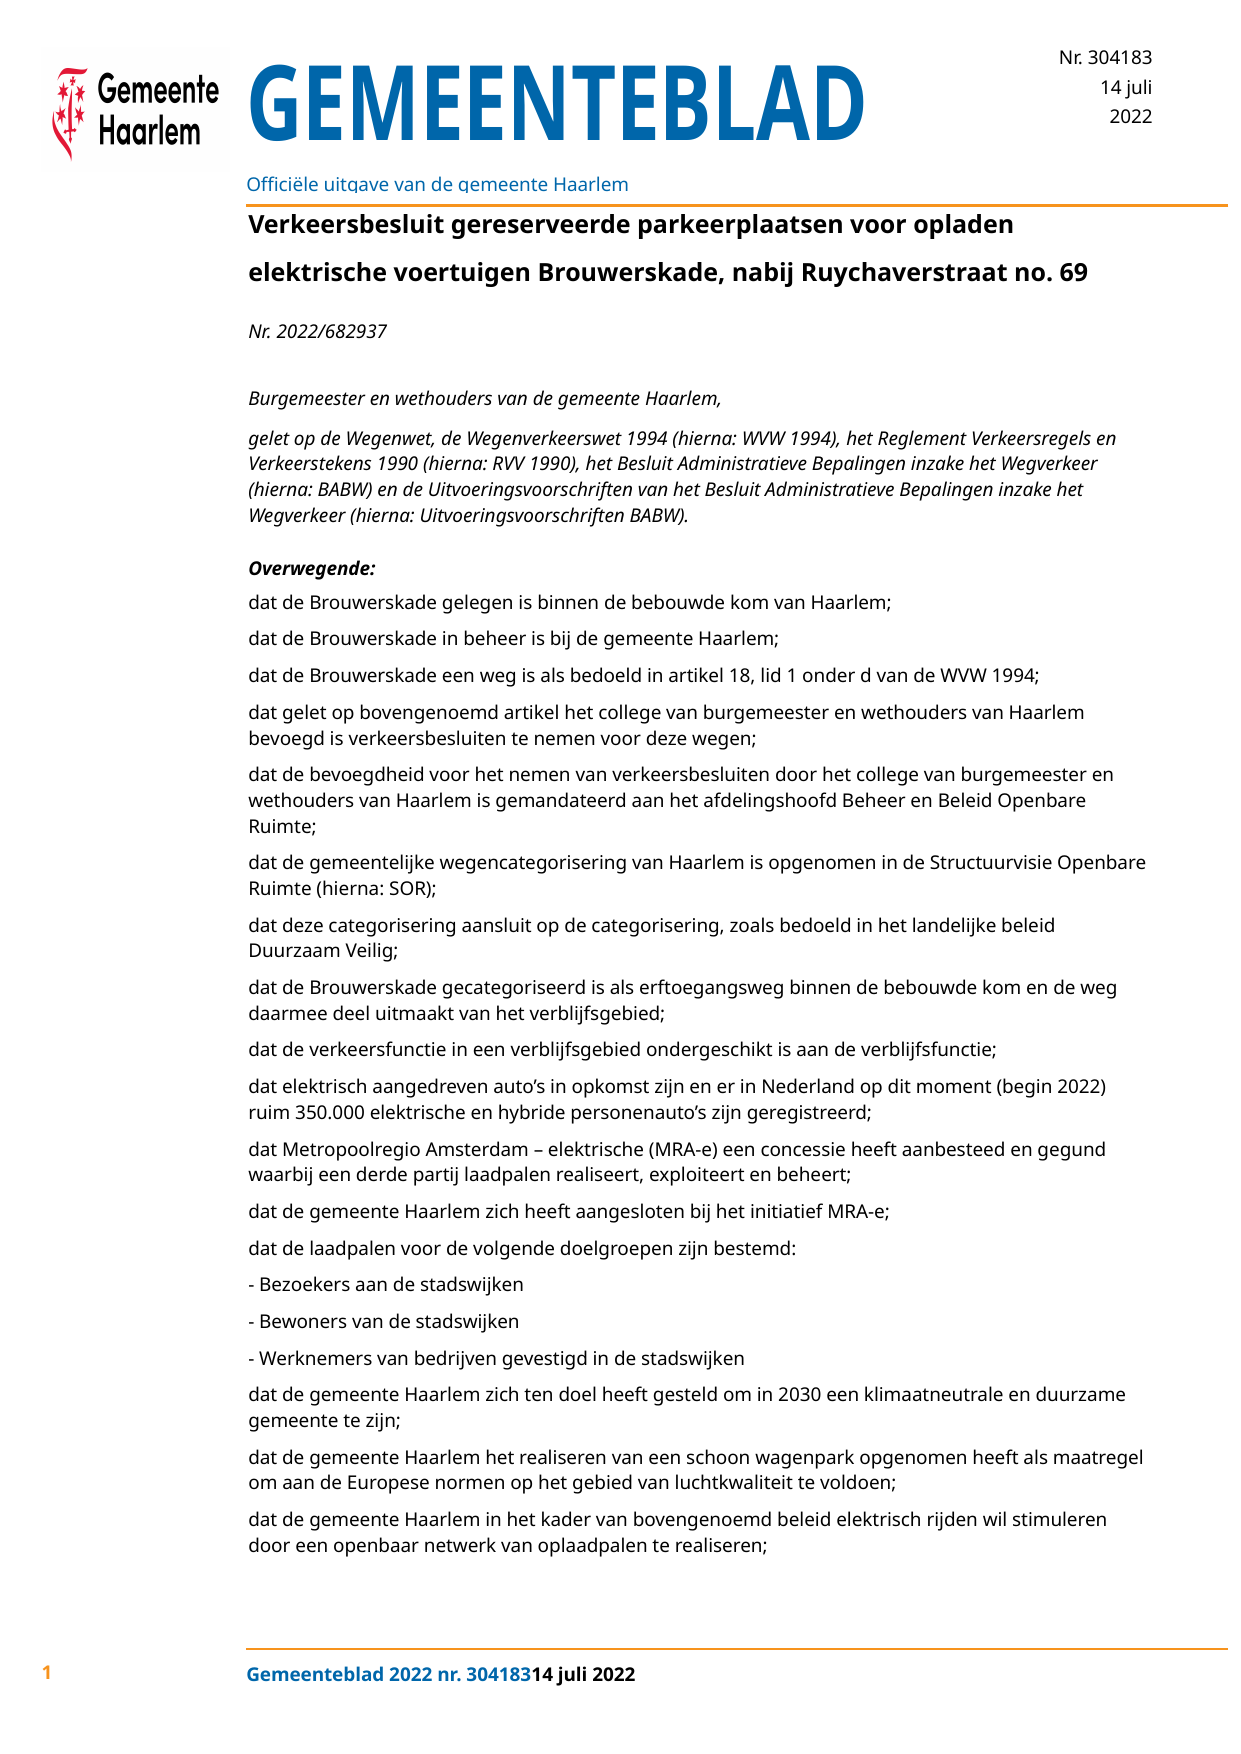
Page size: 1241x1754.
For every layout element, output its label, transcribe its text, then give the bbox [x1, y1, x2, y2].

text - Bezoekers aan de stadswijken [248, 1271, 1152, 1297]
text dat de Brouwerskade gecategoriseerd is als erftoegangsweg binnen de bebouwde kom en de weg daarmee deel uitmaakt van het verblijfsgebied; [248, 974, 1152, 1026]
text Burgemeester en wethouders van de gemeente Haarlem, [248, 386, 1152, 411]
text dat de verkeersfunctie in een verblijfsgebied ondergeschikt is aan de verblijfsfunctie; [248, 1037, 1152, 1062]
text - Bewoners van de stadswijken [248, 1308, 1152, 1334]
text dat de laadpalen voor de volgende doelgroepen zijn bestemd: [248, 1235, 1152, 1261]
text gelet op de Wegenwet, de Wegenverkeerswet 1994 (hierna: WVW 1994), het Reglement Verkeersregels en Verkeerstekens 1990 (hierna: RVV 1990), het Besluit Administratieve Bepalingen inzake het Wegverkeer (hierna: BABW) en de Uitvoeringsvoorschriften van het Besluit Administratieve Bepalingen inzake het Wegverkeer (hierna: Uitvoeringsvoorschriften BABW). [248, 425, 1152, 528]
picture [41, 47, 231, 172]
text dat de gemeente Haarlem zich heeft aangesloten bij het initiatief MRA-e; [248, 1198, 1152, 1224]
text Overwegende: [248, 555, 1152, 581]
text dat de Brouwerskade in beheer is bij de gemeente Haarlem; [248, 626, 1152, 651]
text dat gelet op bovengenoemd artikel het college van burgemeester en wethouders van Haarlem bevoegd is verkeersbesluiten te nemen voor deze wegen; [248, 699, 1152, 750]
text dat de Brouwerskade gelegen is binnen de bebouwde kom van Haarlem; [248, 589, 1152, 615]
text dat de bevoegdheid voor het nemen van verkeersbesluiten door het college van burgemeester en wethouders van Haarlem is gemandateerd aan het afdelingshoofd Beheer en Beleid Openbare Ruimte; [248, 761, 1152, 838]
text dat de gemeente Haarlem het realiseren van een schoon wagenpark opgenomen heeft als maatregel om aan de Europese normen op het gebied van luchtkwaliteit te voldoen; [248, 1444, 1152, 1495]
text dat de Brouwerskade een weg is als bedoeld in artikel 18, lid 1 onder d van de WVW 1994; [248, 662, 1152, 688]
text dat elektrisch aangedreven auto’s in opkomst zijn en er in Nederland op dit moment (begin 2022) ruim 350.000 elektrische en hybride personenauto’s zijn geregistreerd; [248, 1073, 1152, 1125]
text Nr. 2022/682937 [248, 318, 1152, 344]
text dat de gemeente Haarlem in het kader van bovengenoemd beleid elektrisch rijden wil stimuleren door een openbaar netwerk van oplaadpalen te realiseren; [248, 1506, 1152, 1558]
text Verkeersbesluit gereserveerde parkeerplaatsen voor opladen elektrische voertuigen Brouwerskade, nabij Ruychaverstraat no. 69 [248, 207, 1152, 288]
text - Werknemers van bedrijven gevestigd in de stadswijken [248, 1345, 1152, 1371]
text dat de gemeentelijke wegencategorisering van Haarlem is opgenomen in de Structuurvisie Openbare Ruimte (hierna: SOR); [248, 849, 1152, 901]
text dat Metropoolregio Amsterdam – elektrische (MRA-e) een concessie heeft aanbesteed en gegund waarbij een derde partij laadpalen realiseert, exploiteert en beheert; [248, 1136, 1152, 1187]
text dat de gemeente Haarlem zich ten doel heeft gesteld om in 2030 een klimaatneutrale en duurzame gemeente te zijn; [248, 1381, 1152, 1433]
text dat deze categorisering aansluit op de categorisering, zoals bedoeld in het landelijke beleid Duurzaam Veilig; [248, 912, 1152, 963]
